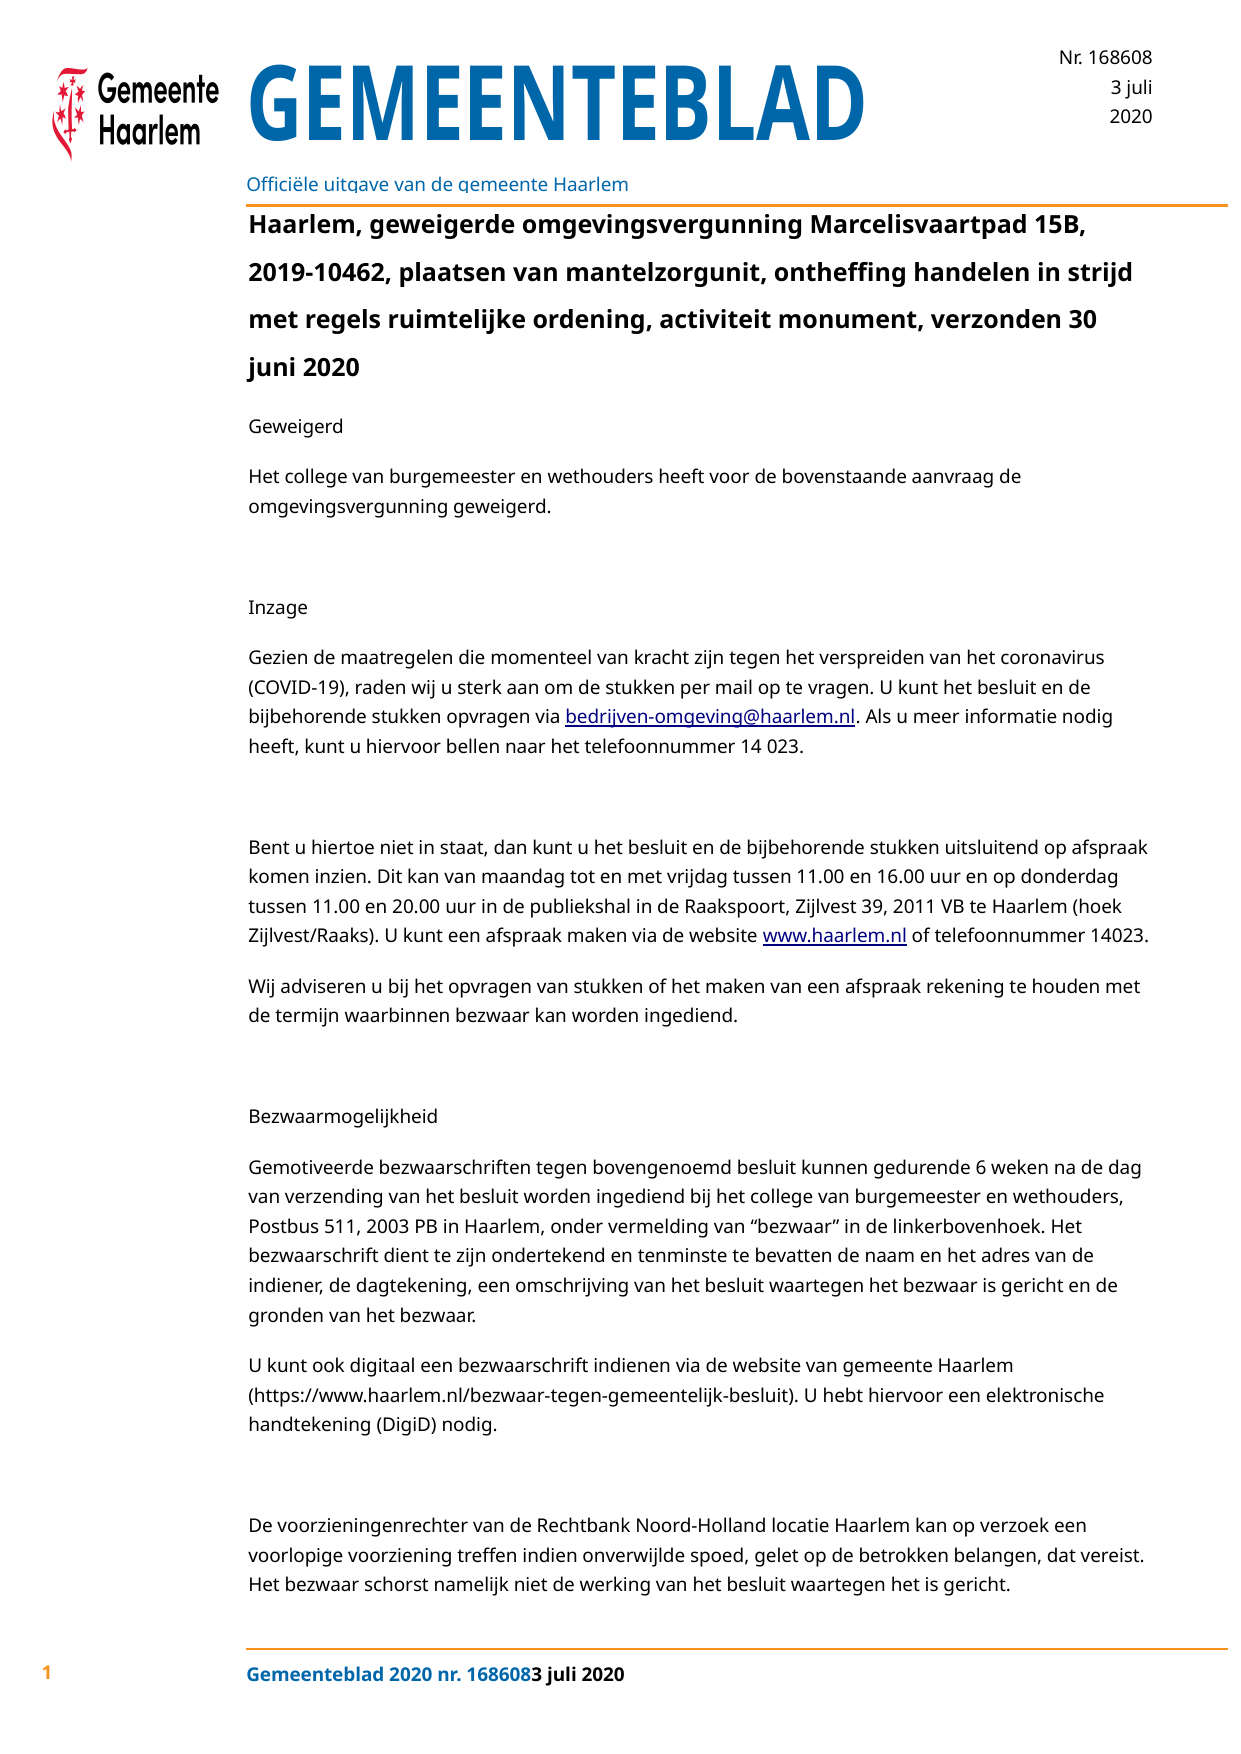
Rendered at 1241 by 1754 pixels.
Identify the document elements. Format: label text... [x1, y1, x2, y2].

picture [41, 47, 231, 172]
text Gemotiveerde bezwaarschriften tegen bovengenoemd besluit kunnen gedurende 6 weken na de dag van verzending van het besluit worden ingediend bij het college van burgemeester en wethouders, Postbus 511, 2003 PB in Haarlem, onder vermelding van “bezwaar” in de linkerbovenhoek. Het bezwaarschrift dient te zijn ondertekend en tenminste te bevatten de naam en het adres van de indiener, de dagtekening, een omschrijving van het besluit waartegen het bezwaar is gericht en de gronden van het bezwaar. [248, 1154, 1152, 1328]
text Inzage [248, 594, 1152, 620]
text Geweigerd [248, 413, 1152, 439]
text Bent u hiertoe niet in staat, dan kunt u het besluit en de bijbehorende stukken uitsluitend op afspraak komen inzien. Dit kan van maandag tot en met vrijdag tussen 11.00 en 16.00 uur en op donderdag tussen 11.00 en 20.00 uur in de publiekshal in de Raakspoort, Zijlvest 39, 2011 VB te Haarlem (hoek Zijlvest/Raaks). U kunt een afspraak maken via de website www.haarlem.nl of telefoonnummer 14023. [248, 834, 1152, 948]
text Gezien de maatregelen die momenteel van kracht zijn tegen het verspreiden van het coronavirus (COVID-19), raden wij u sterk aan om de stukken per mail op te vragen. U kunt het besluit en de bijbehorende stukken opvragen via bedrijven-omgeving@haarlem.nl. Als u meer informatie nodig heeft, kunt u hiervoor bellen naar het telefoonnummer 14 023. [248, 644, 1152, 759]
text Bezwaarmogelijkheid [248, 1103, 1152, 1129]
text Haarlem, geweigerde omgevingsvergunning Marcelisvaartpad 15B, 2019-10462, plaatsen van mantelzorgunit, ontheffing handelen in strijd met regels ruimtelijke ordening, activiteit monument, verzonden 30 juni 2020 [248, 207, 1152, 384]
text Het college van burgemeester en wethouders heeft voor de bovenstaande aanvraag de omgevingsvergunning geweigerd. [248, 463, 1152, 519]
text De voorzieningenrechter van de Rechtbank Noord-Holland locatie Haarlem kan op verzoek een voorlopige voorziening treffen indien onverwijlde spoed, gelet op de betrokken belangen, dat vereist. Het bezwaar schorst namelijk niet de werking van het besluit waartegen het is gericht. [248, 1512, 1152, 1597]
text Wij adviseren u bij het opvragen van stukken of het maken van een afspraak rekening te houden met de termijn waarbinnen bezwaar kan worden ingediend. [248, 973, 1152, 1028]
text U kunt ook digitaal een bezwaarschrift indienen via de website van gemeente Haarlem (https://www.haarlem.nl/bezwaar-tegen-gemeentelijk-besluit). U hebt hiervoor een elektronische handtekening (DigiD) nodig. [248, 1352, 1152, 1437]
